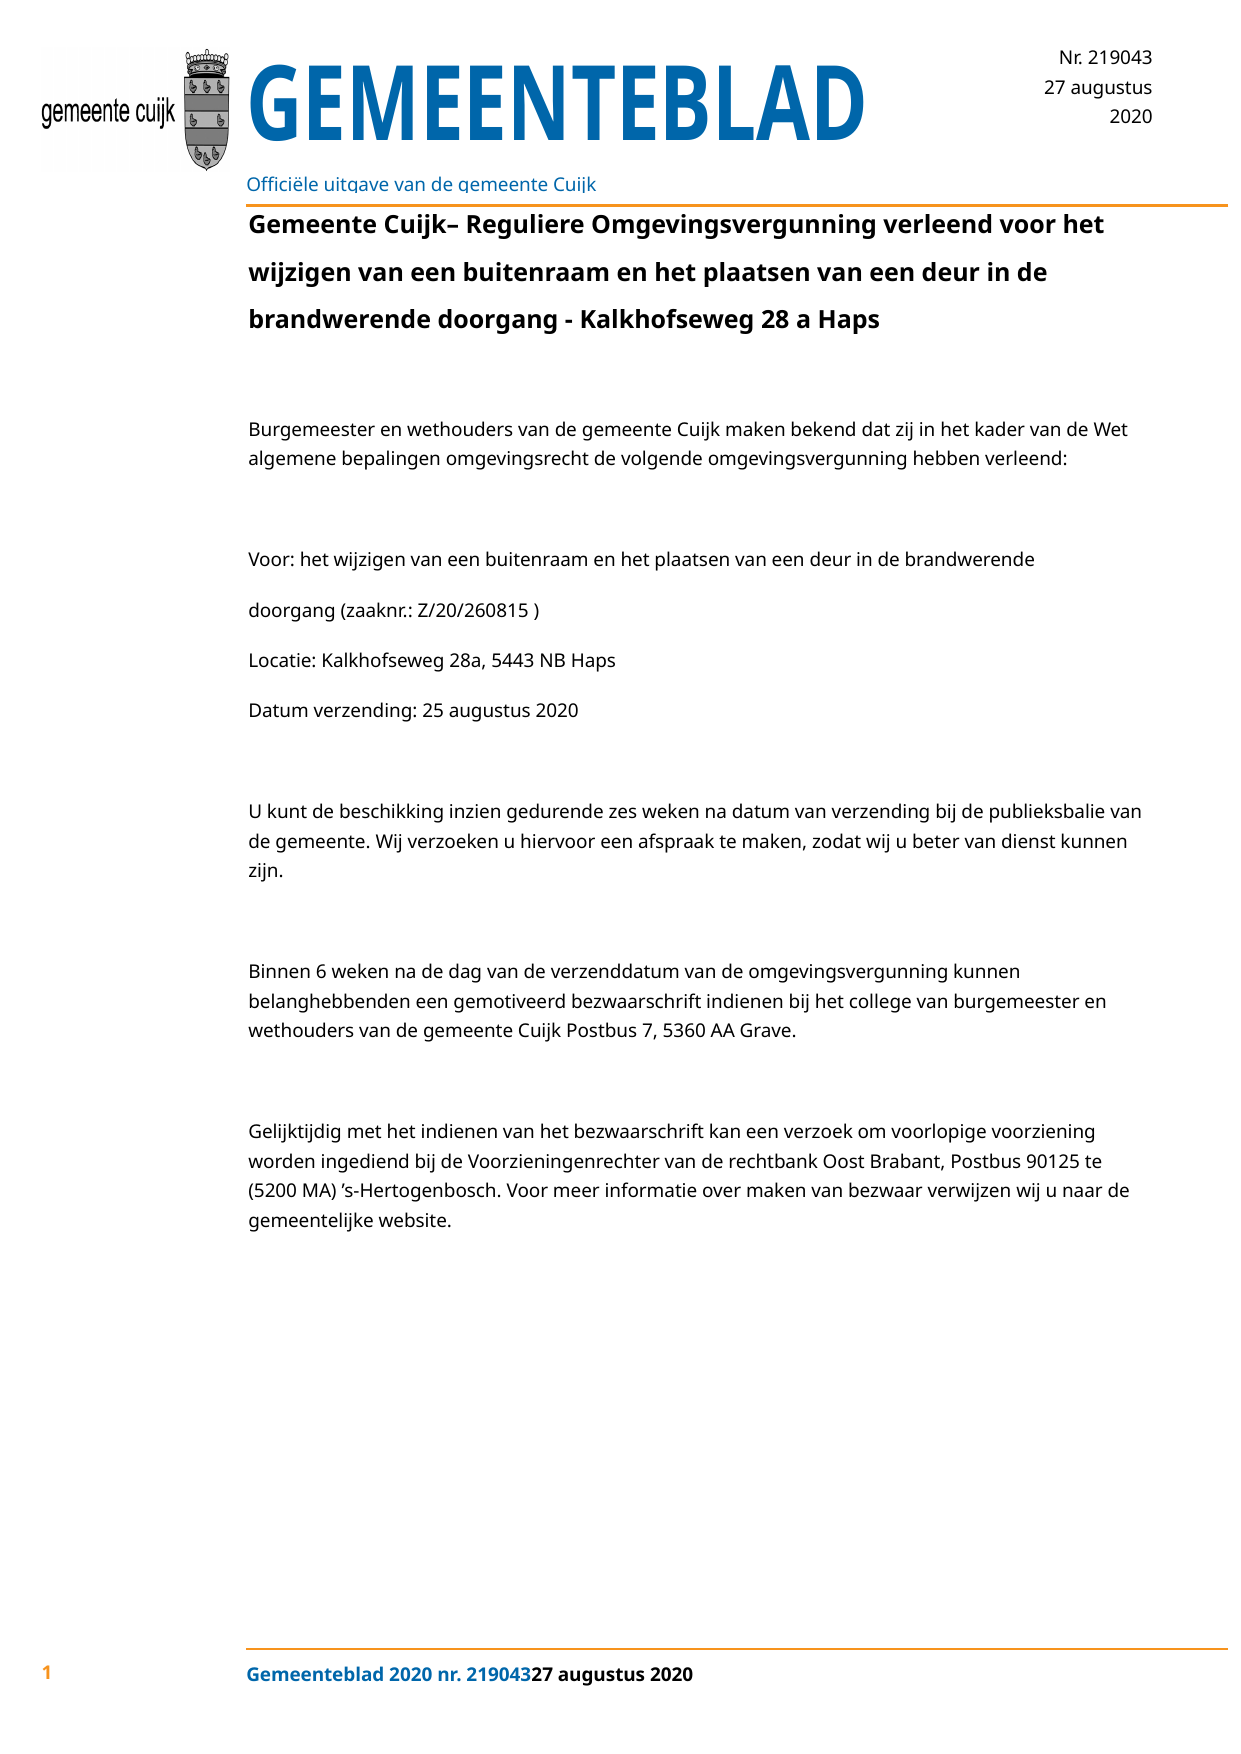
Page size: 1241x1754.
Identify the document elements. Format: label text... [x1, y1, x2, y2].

text Gelijktijdig met het indienen van het bezwaarschrift kan een verzoek om voorlopige voorziening worden ingediend bij de Voorzieningenrechter van de rechtbank Oost Brabant, Postbus 90125 te (5200 MA) ’s-Hertogenbosch. Voor meer informatie over maken van bezwaar verwijzen wij u naar de gemeentelijke website. [248, 1118, 1152, 1233]
text doorgang (zaaknr.: Z/20/260815 ) [248, 597, 1152, 622]
text Gemeente Cuijk– Reguliere Omgevingsvergunning verleend voor het wijzigen van een buitenraam en het plaatsen van een deur in de brandwerende doorgang - Kalkhofseweg 28 a Haps [248, 207, 1152, 336]
text Locatie: Kalkhofseweg 28a, 5443 NB Haps [248, 647, 1152, 673]
text Binnen 6 weken na de dag van de verzenddatum van de omgevingsvergunning kunnen belanghebbenden een gemotiveerd bezwaarschrift indienen bij het college van burgemeester en wethouders van de gemeente Cuijk Postbus 7, 5360 AA Grave. [248, 958, 1152, 1043]
picture [41, 47, 231, 172]
text Burgemeester en wethouders van de gemeente Cuijk maken bekend dat zij in het kader van de Wet algemene bepalingen omgevingsrecht de volgende omgevingsvergunning hebben verleend: [248, 416, 1152, 471]
text U kunt de beschikking inzien gedurende zes weken na datum van verzending bij de publieksbalie van de gemeente. Wij verzoeken u hiervoor een afspraak te maken, zodat wij u beter van dienst kunnen zijn. [248, 798, 1152, 883]
text Datum verzending: 25 augustus 2020 [248, 698, 1152, 723]
text Voor: het wijzigen van een buitenraam en het plaatsen van een deur in de brandwerende [248, 546, 1152, 572]
